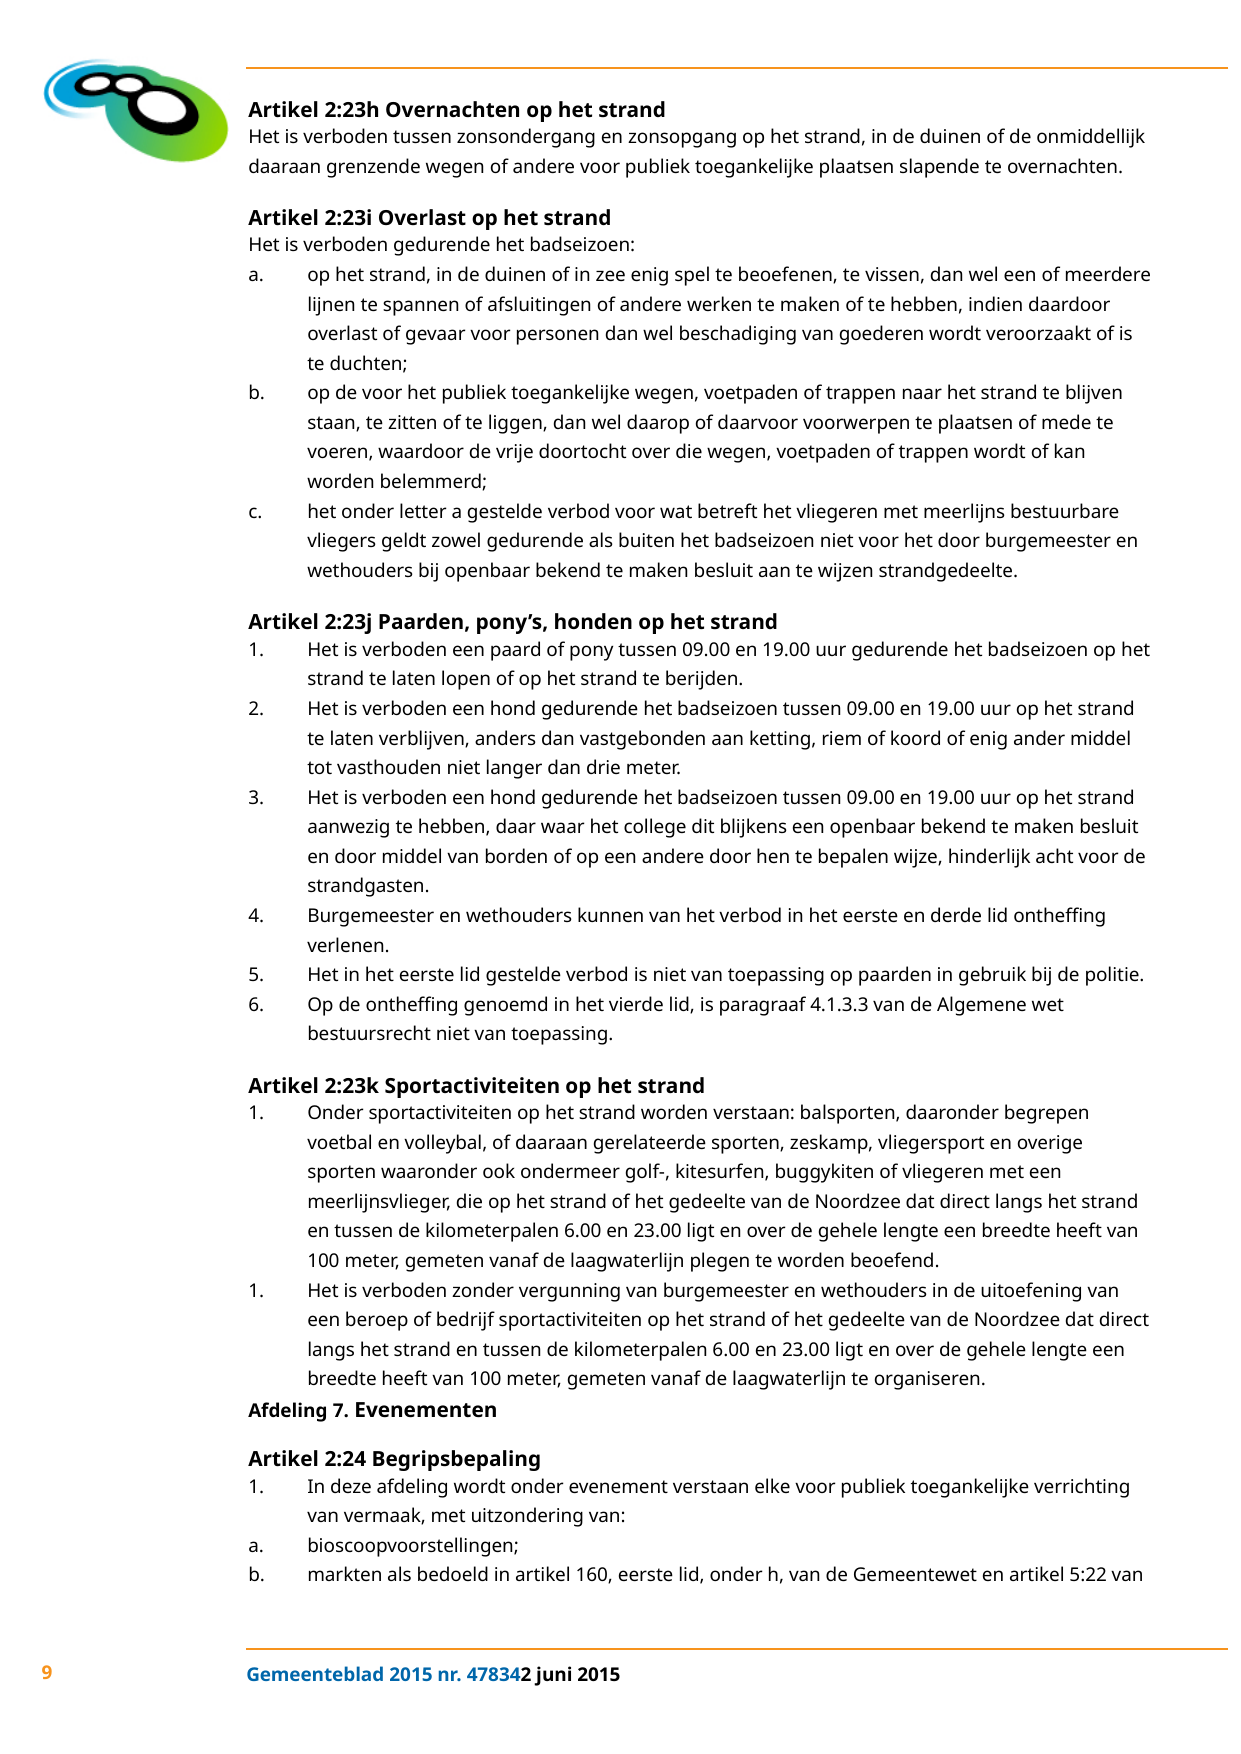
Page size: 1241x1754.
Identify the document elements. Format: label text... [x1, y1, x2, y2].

text Artikel 2:23h Overnachten op het strand [248, 95, 1152, 123]
list Op de ontheffing genoemd in het vierde lid, is paragraaf 4.1.3.3 van de Algemene wet bestuursrecht niet van toepassing. [248, 991, 1152, 1046]
list In deze afdeling wordt onder evenement verstaan elke voor publiek toegankelijke verrichting van vermaak, met uitzondering van: [248, 1473, 1152, 1528]
text Artikel 2:23i Overlast op het strand [248, 203, 1152, 232]
list Het in het eerste lid gestelde verbod is niet van toepassing op paarden in gebruik bij de politie. [248, 961, 1152, 987]
text Artikel 2:23k Sportactiviteiten op het strand [248, 1071, 1152, 1099]
list Het is verboden een hond gedurende het badseizoen tussen 09.00 en 19.00 uur op het strand aanwezig te hebben, daar waar het college dit blijkens een openbaar bekend te maken besluit en door middel van borden of op een andere door hen te bepalen wijze, hinderlijk acht voor de strandgasten. [248, 784, 1152, 898]
list Burgemeester en wethouders kunnen van het verbod in het eerste en derde lid ontheffing verlenen. [248, 902, 1152, 957]
text Het is verboden tussen zonsondergang en zonsopgang op het strand, in de duinen of de onmiddellijk daaraan grenzende wegen of andere voor publiek toegankelijke plaatsen slapende te overnachten. [248, 123, 1152, 178]
picture [41, 47, 231, 172]
list Het is verboden zonder vergunning van burgemeester en wethouders in de uitoefening van een beroep of bedrijf sportactiviteiten op het strand of het gedeelte van de Noordzee dat direct langs het strand en tussen de kilometerpalen 6.00 en 23.00 ligt en over de gehele lengte een breedte heeft van 100 meter, gemeten vanaf de laagwaterlijn te organiseren. [248, 1277, 1152, 1391]
text Het is verboden gedurende het badseizoen: [248, 232, 1152, 257]
list bioscoopvoorstellingen; [248, 1532, 1152, 1558]
list het onder letter a gestelde verbod voor wat betreft het vliegeren met meerlijns bestuurbare vliegers geldt zowel gedurende als buiten het badseizoen niet voor het door burgemeester en wethouders bij openbaar bekend te maken besluit aan te wijzen strandgedeelte. [248, 498, 1152, 583]
list op het strand, in de duinen of in zee enig spel te beoefenen, te vissen, dan wel een of meerdere lijnen te spannen of afsluitingen of andere werken te maken of te hebben, indien daardoor overlast of gevaar voor personen dan wel beschadiging van goederen wordt veroorzaakt of is te duchten; [248, 261, 1152, 376]
list Het is verboden een paard of pony tussen 09.00 en 19.00 uur gedurende het badseizoen op het strand te laten lopen of op het strand te berijden. [248, 636, 1152, 691]
text Afdeling 7. Evenementen [248, 1395, 1152, 1424]
list Onder sportactiviteiten op het strand worden verstaan: balsporten, daaronder begrepen voetbal en volleybal, of daaraan gerelateerde sporten, zeskamp, vliegersport en overige sporten waaronder ook ondermeer golf-, kitesurfen, buggykiten of vliegeren met een meerlijnsvlieger, die op het strand of het gedeelte van de Noordzee dat direct langs het strand en tussen de kilometerpalen 6.00 en 23.00 ligt en over de gehele lengte een breedte heeft van 100 meter, gemeten vanaf de laagwaterlijn plegen te worden beoefend. [248, 1099, 1152, 1273]
text Artikel 2:23j Paarden, pony’s, honden op het strand [248, 607, 1152, 636]
list markten als bedoeld in artikel 160, eerste lid, onder h, van de Gemeentewet en artikel 5:22 van [248, 1562, 1152, 1587]
text Artikel 2:24 Begripsbepaling [248, 1444, 1152, 1473]
list Het is verboden een hond gedurende het badseizoen tussen 09.00 en 19.00 uur op het strand te laten verblijven, anders dan vastgebonden aan ketting, riem of koord of enig ander middel tot vasthouden niet langer dan drie meter. [248, 695, 1152, 780]
list op de voor het publiek toegankelijke wegen, voetpaden of trappen naar het strand te blijven staan, te zitten of te liggen, dan wel daarop of daarvoor voorwerpen te plaatsen of mede te voeren, waardoor de vrije doortocht over die wegen, voetpaden of trappen wordt of kan worden belemmerd; [248, 379, 1152, 494]
